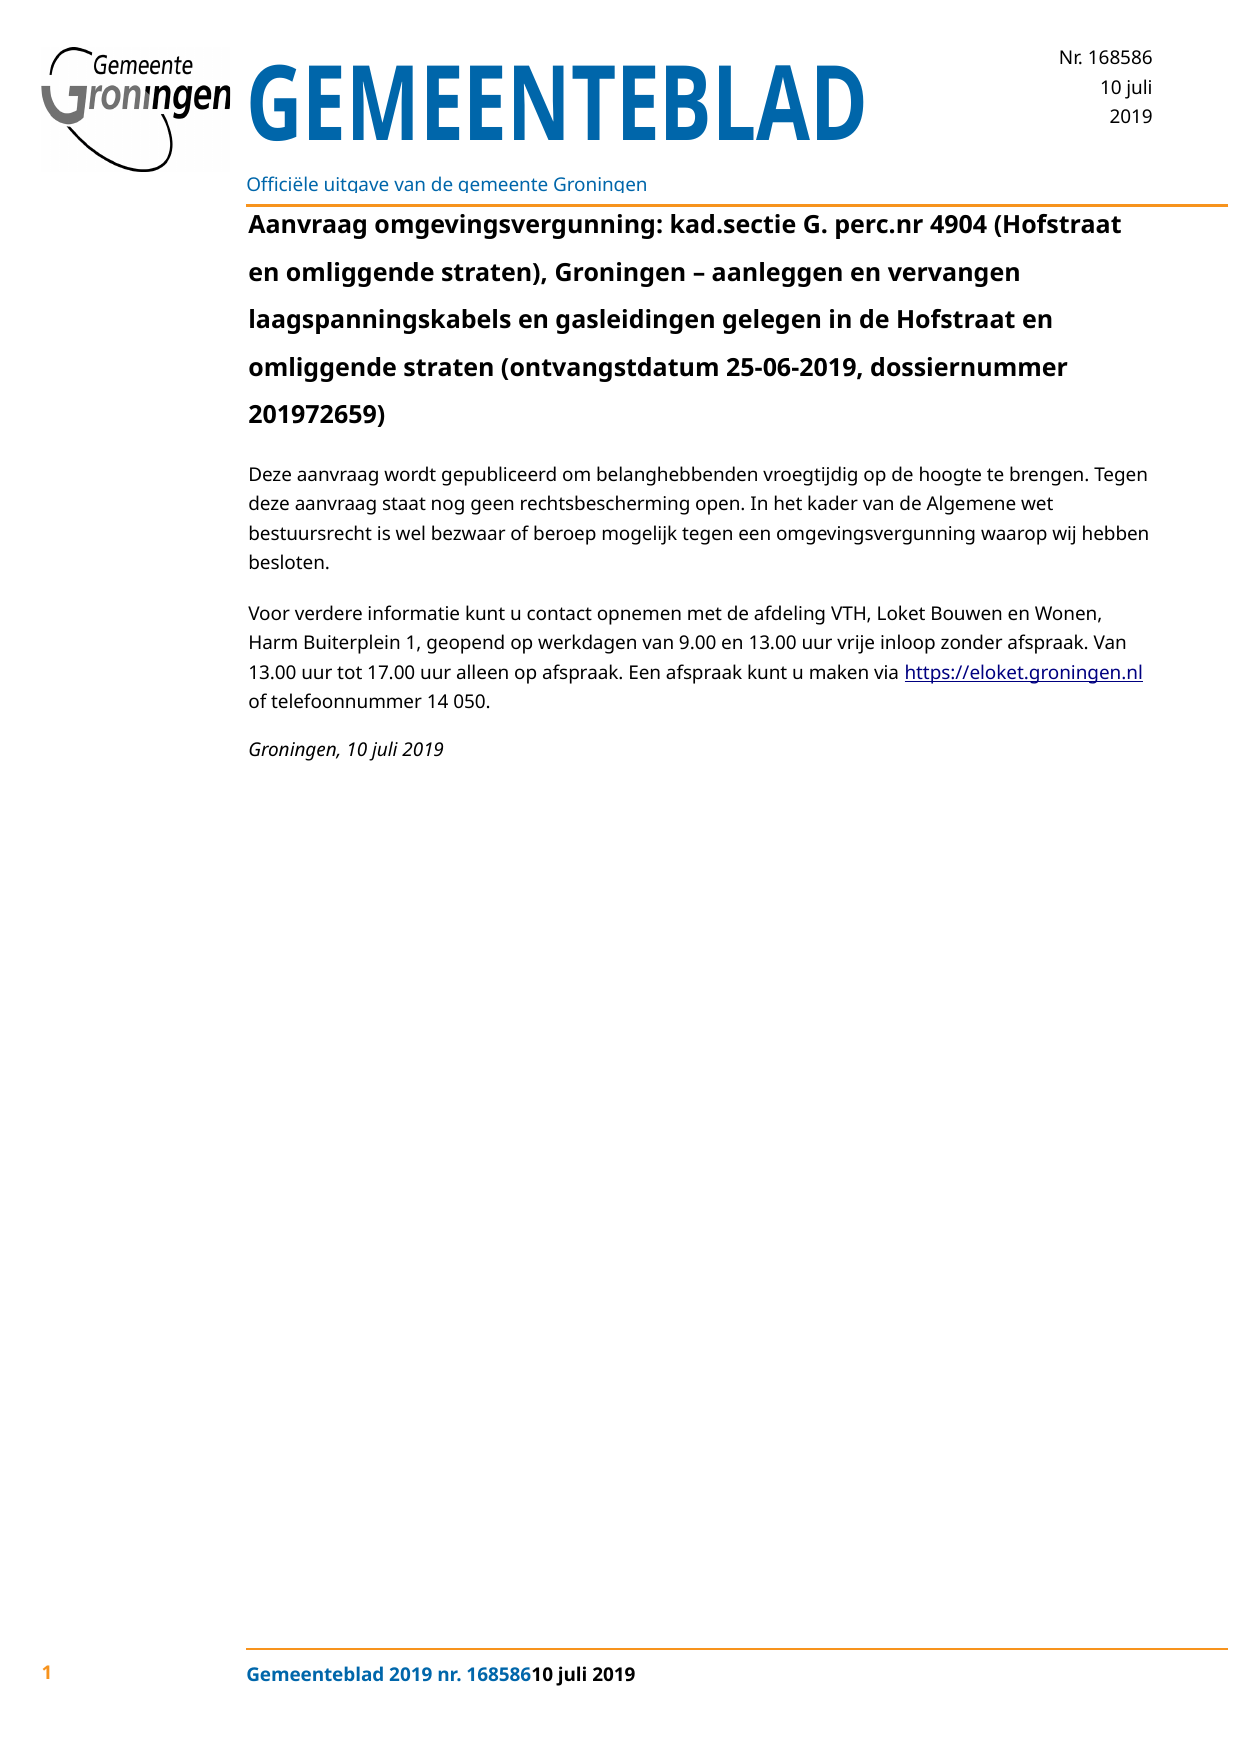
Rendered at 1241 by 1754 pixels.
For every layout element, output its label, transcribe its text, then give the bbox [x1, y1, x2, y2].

text Aanvraag omgevingsvergunning: kad.sectie G. perc.nr 4904 (Hofstraat en omliggende straten), Groningen – aanleggen en vervangen laagspanningskabels en gasleidingen gelegen in de Hofstraat en omliggende straten (ontvangstdatum 25-06-2019, dossiernummer 201972659) [248, 207, 1152, 431]
text Deze aanvraag wordt gepubliceerd om belanghebbenden vroegtijdig op de hoogte te brengen. Tegen deze aanvraag staat nog geen rechtsbescherming open. In het kader van de Algemene wet bestuursrecht is wel bezwaar of beroep mogelijk tegen een omgevingsvergunning waarop wij hebben besloten. [248, 461, 1152, 575]
text Voor verdere informatie kunt u contact opnemen met de afdeling VTH, Loket Bouwen en Wonen, Harm Buiterplein 1, geopend op werkdagen van 9.00 en 13.00 uur vrije inloop zonder afspraak. Van 13.00 uur tot 17.00 uur alleen op afspraak. Een afspraak kunt u maken via https://eloket.groningen.nl of telefoonnummer 14 050. [248, 600, 1152, 714]
picture [41, 47, 231, 172]
text Groningen, 10 juli 2019 [248, 736, 1152, 762]
